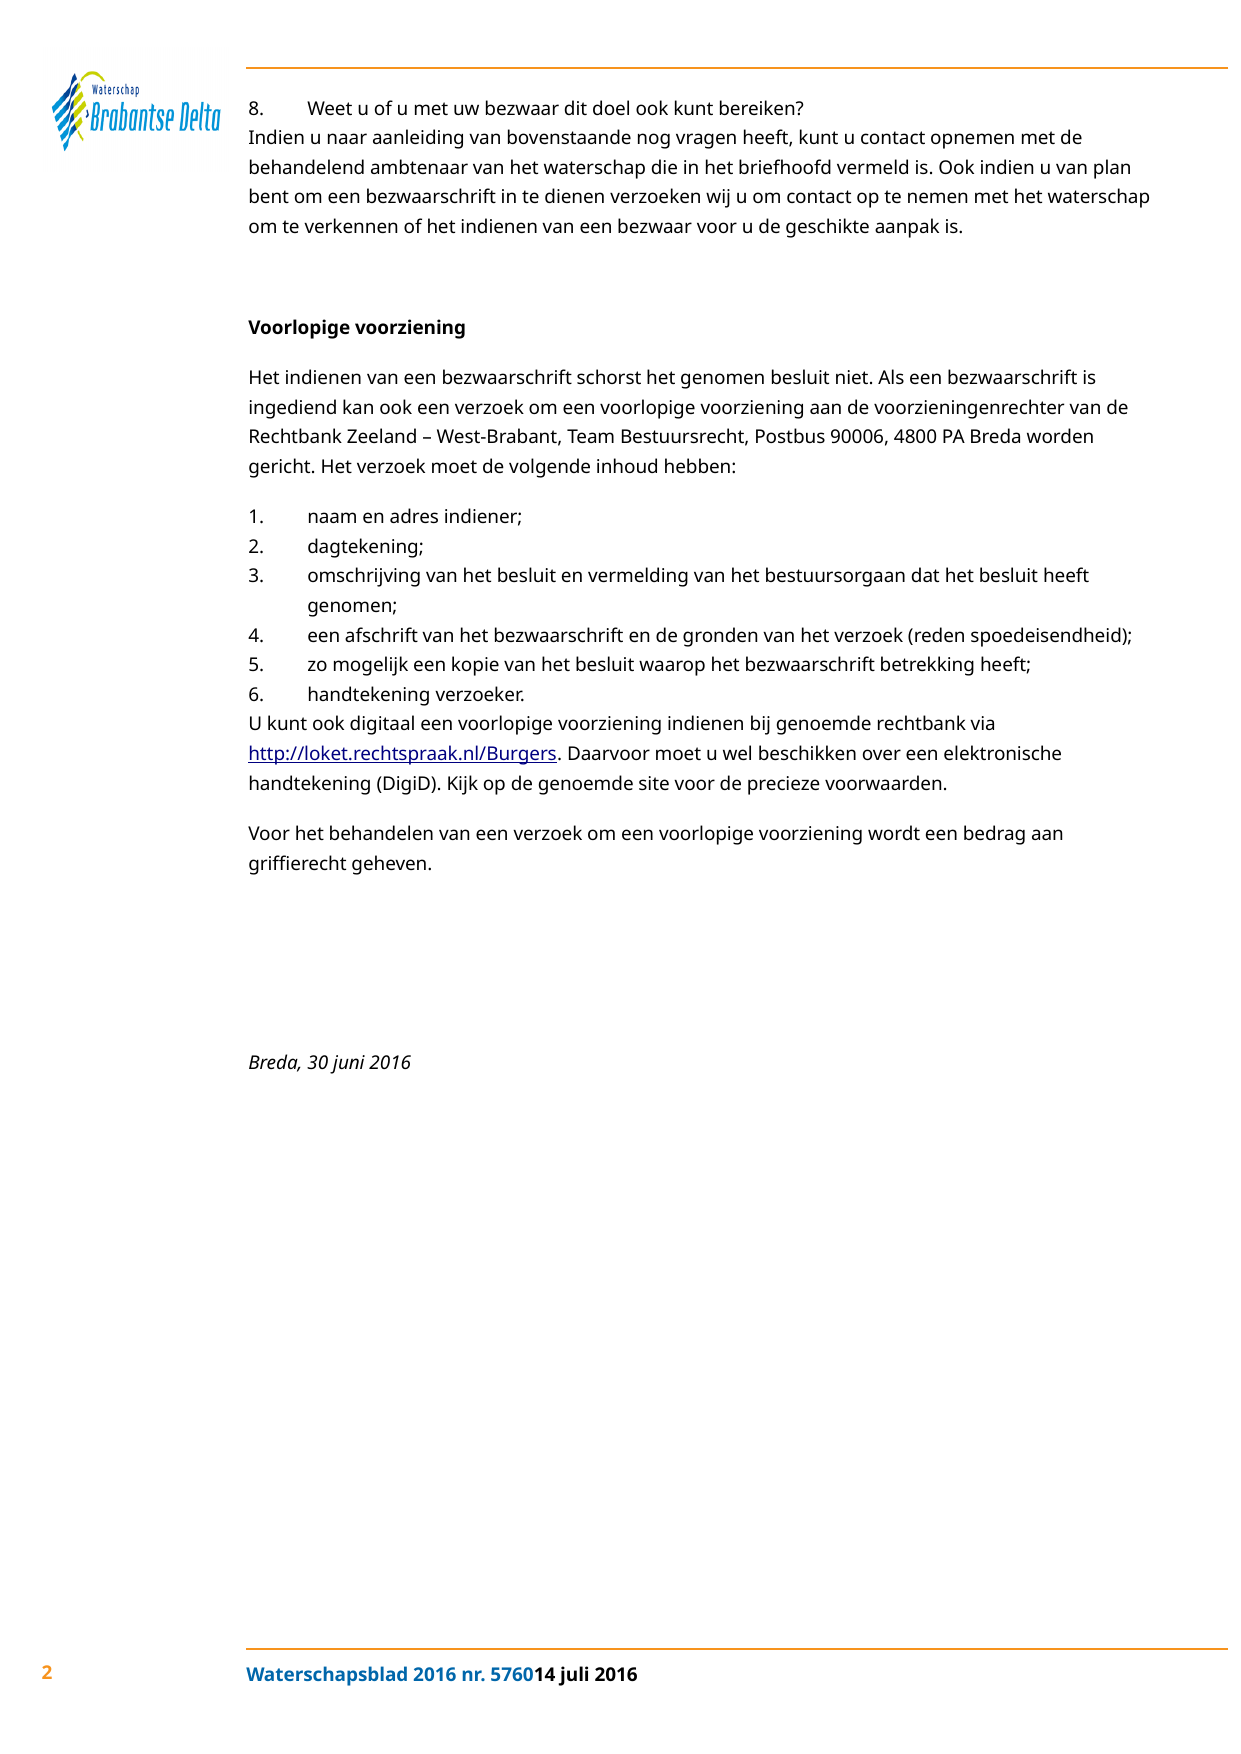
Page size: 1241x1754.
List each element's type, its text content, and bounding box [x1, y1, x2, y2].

list naam en adres indiener; [248, 503, 1152, 529]
list zo mogelijk een kopie van het besluit waarop het bezwaarschrift betrekking heeft; [248, 651, 1152, 677]
text Voor het behandelen van een verzoek om een voorlopige voorziening wordt een bedrag aan griffierecht geheven. [248, 820, 1152, 876]
list handtekening verzoeker. [248, 681, 1152, 707]
text Indien u naar aanleiding van bovenstaande nog vragen heeft, kunt u contact opnemen met de behandelend ambtenaar van het waterschap die in het briefhoofd vermeld is. Ook indien u van plan bent om een bezwaarschrift in te dienen verzoeken wij u om contact op te nemen met het waterschap om te verkennen of het indienen van een bezwaar voor u de geschikte aanpak is. [248, 124, 1152, 239]
list Weet u of u met uw bezwaar dit doel ook kunt bereiken? [248, 95, 1152, 121]
picture [41, 47, 231, 172]
list een afschrift van het bezwaarschrift en de gronden van het verzoek (reden spoedeisendheid); [248, 622, 1152, 648]
text Breda, 30 juni 2016 [248, 1049, 1152, 1074]
list omschrijving van het besluit en vermelding van het bestuursorgaan dat het besluit heeft genomen; [248, 563, 1152, 618]
text Het indienen van een bezwaarschrift schorst het genomen besluit niet. Als een bezwaarschrift is ingediend kan ook een verzoek om een voorlopige voorziening aan de voorzieningenrechter van de Rechtbank Zeeland – West-Brabant, Team Bestuursrecht, Postbus 90006, 4800 PA Breda worden gericht. Het verzoek moet de volgende inhoud hebben: [248, 364, 1152, 479]
text Voorlopige voorziening [248, 314, 1152, 340]
text U kunt ook digitaal een voorlopige voorziening indienen bij genoemde rechtbank via http://loket.rechtspraak.nl/Burgers. Daarvoor moet u wel beschikken over een elektronische handtekening (DigiD). Kijk op de genoemde site voor de precieze voorwaarden. [248, 711, 1152, 796]
list dagtekening; [248, 533, 1152, 559]
